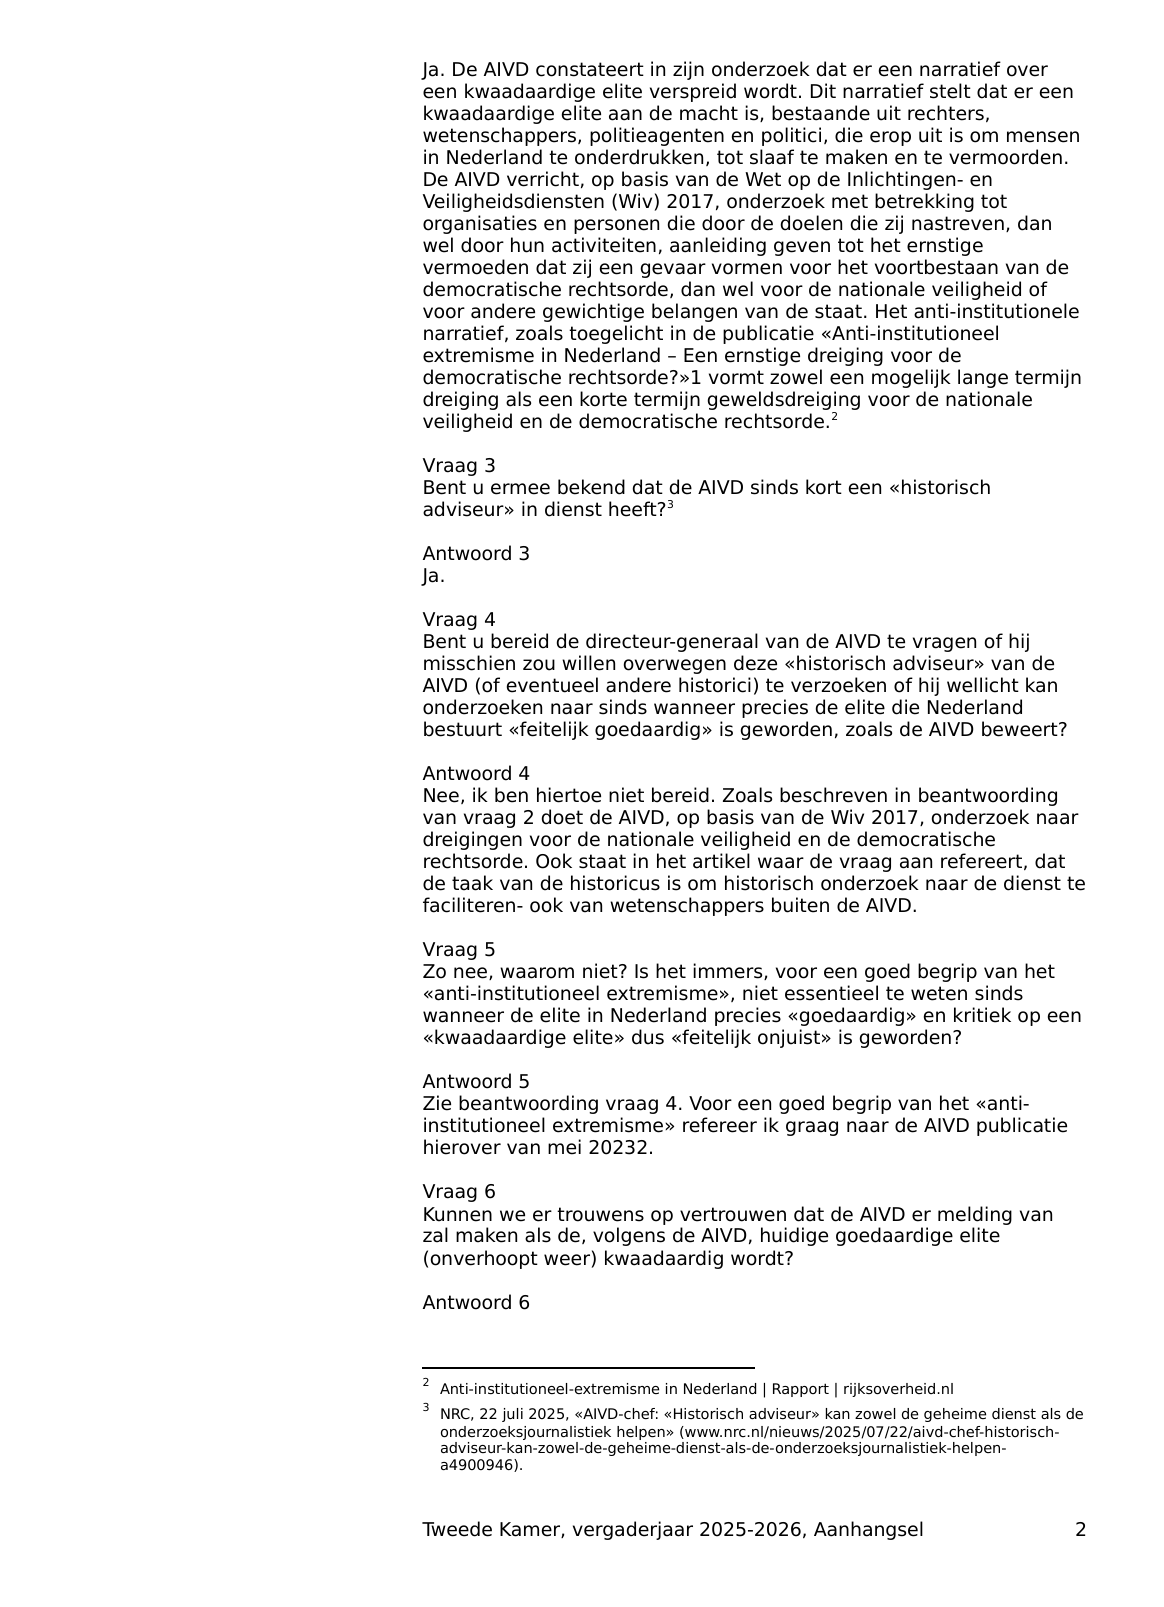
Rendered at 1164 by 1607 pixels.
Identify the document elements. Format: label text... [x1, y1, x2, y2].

text Bent u ermee bekend dat de AIVD sinds kort een «historisch adviseur» in dienst heeft? [422, 477, 1087, 521]
text Vraag 6 [422, 1181, 1087, 1203]
text Antwoord 5 [422, 1071, 1087, 1093]
text Ja. [422, 565, 1087, 587]
text Antwoord 3 [422, 543, 1087, 565]
text Bent u bereid de directeur-generaal van de AIVD te vragen of hij misschien zou willen overwegen deze «historisch adviseur» van de AIVD (of eventueel andere historici) te verzoeken of hij wellicht kan onderzoeken naar sinds wanneer precies de elite die Nederland bestuurt «feitelijk goedaardig» is geworden, zoals de AIVD beweert? [422, 631, 1087, 741]
text Vraag 5 [422, 939, 1087, 961]
text Anti-institutioneel-extremisme in Nederland | Rapport | rijksoverheid.nl [422, 1377, 1087, 1399]
text Vraag 3 [422, 455, 1087, 477]
text Zie beantwoording vraag 4. Voor een goed begrip van het «anti-institutioneel extremisme» refereer ik graag naar de AIVD publicatie hierover van mei 20232. [422, 1093, 1087, 1159]
text NRC, 22 juli 2025, «AIVD-chef: «Historisch adviseur» kan zowel de geheime dienst als de onderzoeksjournalistiek helpen» (www.nrc.nl/nieuws/2025/07/22/aivd-chef-historisch-adviseur-kan-zowel-de-geheime-dienst-als-de-onderzoeksjournalistiek-helpen-a4900946). [422, 1402, 1087, 1474]
text Antwoord 6 [422, 1292, 1087, 1313]
text Nee, ik ben hiertoe niet bereid. Zoals beschreven in beantwoording van vraag 2 doet de AIVD, op basis van de Wiv 2017, onderzoek naar dreigingen voor de nationale veiligheid en de democratische rechtsorde. Ook staat in het artikel waar de vraag aan refereert, dat de taak van de historicus is om historisch onderzoek naar de dienst te faciliteren- ook van wetenschappers buiten de AIVD. [422, 785, 1087, 917]
text Zo nee, waarom niet? Is het immers, voor een goed begrip van het «anti-institutioneel extremisme», niet essentieel te weten sinds wanneer de elite in Nederland precies «goedaardig» en kritiek op een «kwaadaardige elite» dus «feitelijk onjuist» is geworden? [422, 961, 1087, 1049]
text Ja. De AIVD constateert in zijn onderzoek dat er een narratief over een kwaadaardige elite verspreid wordt. Dit narratief stelt dat er een kwaadaardige elite aan de macht is, bestaande uit rechters, wetenschappers, politieagenten en politici, die erop uit is om mensen in Nederland te onderdrukken, tot slaaf te maken en te vermoorden. De AIVD verricht, op basis van de Wet op de Inlichtingen- en Veiligheidsdiensten (Wiv) 2017, onderzoek met betrekking tot organisaties en personen die door de doelen die zij nastreven, dan wel door hun activiteiten, aanleiding geven tot het ernstige vermoeden dat zij een gevaar vormen voor het voortbestaan van de democratische rechtsorde, dan wel voor de nationale veiligheid of voor andere gewichtige belangen van de staat. Het anti-institutionele narratief, zoals toegelicht in de publicatie «Anti-institutioneel extremisme in Nederland – Een ernstige dreiging voor de democratische rechtsorde?»1 vormt zowel een mogelijk lange termijn dreiging als een korte termijn geweldsdreiging voor de nationale veiligheid en de democratische rechtsorde. [422, 59, 1087, 433]
text Kunnen we er trouwens op vertrouwen dat de AIVD er melding van zal maken als de, volgens de AIVD, huidige goedaardige elite (onverhoopt weer) kwaadaardig wordt? [422, 1203, 1087, 1269]
text Antwoord 4 [422, 763, 1087, 785]
text Vraag 4 [422, 609, 1087, 631]
